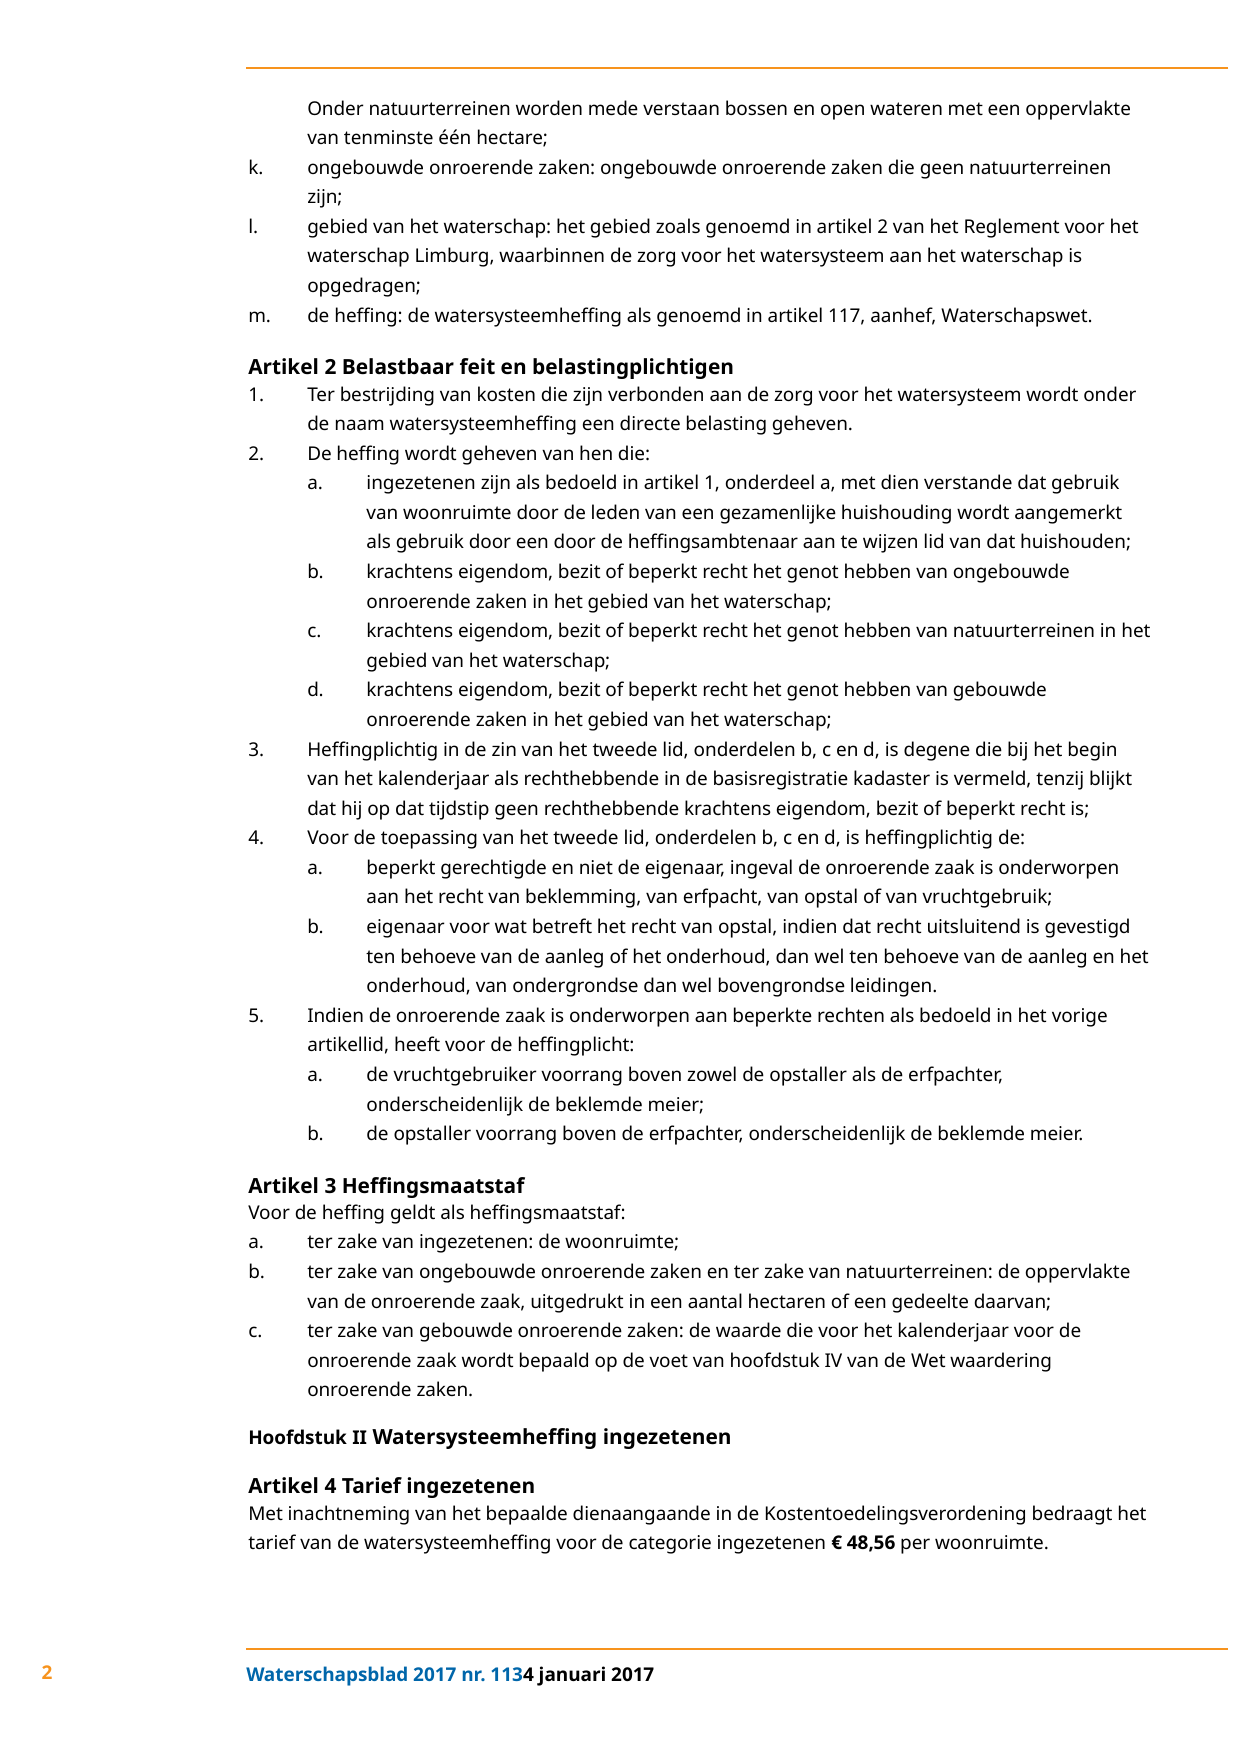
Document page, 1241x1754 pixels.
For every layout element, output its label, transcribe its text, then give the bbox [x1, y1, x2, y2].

list Onder natuurterreinen worden mede verstaan bossen en open wateren met een oppervlakte van tenminste één hectare; [248, 95, 1152, 150]
list de opstaller voorrang boven de erfpachter, onderscheidenlijk de beklemde meier. [307, 1120, 1152, 1146]
list Voor de toepassing van het tweede lid, onderdelen b, c en d, is heffingplichtig de: [248, 824, 1152, 850]
list ter zake van gebouwde onroerende zaken: de waarde die voor het kalenderjaar voor de onroerende zaak wordt bepaald op de voet van hoofdstuk IV van de Wet waardering onroerende zaken. [248, 1317, 1152, 1402]
list Ter bestrijding van kosten die zijn verbonden aan de zorg voor het watersysteem wordt onder de naam watersysteemheffing een directe belasting geheven. [248, 381, 1152, 436]
text Met inachtneming van het bepaalde dienaangaande in de Kostentoedelingsverordening bedraagt het tarief van de watersysteemheffing voor de categorie ingezetenen € 48,56 per woonruimte. [248, 1500, 1152, 1555]
list ongebouwde onroerende zaken: ongebouwde onroerende zaken die geen natuurterreinen zijn; [248, 154, 1152, 209]
list De heffing wordt geheven van hen die: [248, 440, 1152, 466]
list krachtens eigendom, bezit of beperkt recht het genot hebben van gebouwde onroerende zaken in het gebied van het waterschap; [307, 677, 1152, 732]
text Artikel 3 Heffingsmaatstaf [248, 1171, 1152, 1199]
list beperkt gerechtigde en niet de eigenaar, ingeval de onroerende zaak is onderworpen aan het recht van beklemming, van erfpacht, van opstal of van vruchtgebruik; [307, 854, 1152, 909]
list ingezetenen zijn als bedoeld in artikel 1, onderdeel a, met dien verstande dat gebruik van woonruimte door de leden van een gezamenlijke huishouding wordt aangemerkt als gebruik door een door de heffingsambtenaar aan te wijzen lid van dat huishouden; [307, 469, 1152, 554]
picture [41, 47, 231, 172]
list Heffingplichtig in de zin van het tweede lid, onderdelen b, c en d, is degene die bij het begin van het kalenderjaar als rechthebbende in de basisregistratie kadaster is vermeld, tenzij blijkt dat hij op dat tijdstip geen rechthebbende krachtens eigendom, bezit of beperkt recht is; [248, 736, 1152, 821]
list de heffing: de watersysteemheffing als genoemd in artikel 117, aanhef, Waterschapswet. [248, 302, 1152, 328]
list Indien de onroerende zaak is onderworpen aan beperkte rechten als bedoeld in het vorige artikellid, heeft voor de heffingplicht: [248, 1002, 1152, 1057]
list krachtens eigendom, bezit of beperkt recht het genot hebben van ongebouwde onroerende zaken in het gebied van het waterschap; [307, 558, 1152, 613]
list de vruchtgebruiker voorrang boven zowel de opstaller als de erfpachter, onderscheidenlijk de beklemde meier; [307, 1061, 1152, 1116]
text Voor de heffing geldt als heffingsmaatstaf: [248, 1199, 1152, 1225]
list ter zake van ingezetenen: de woonruimte; [248, 1229, 1152, 1254]
list gebied van het waterschap: het gebied zoals genoemd in artikel 2 van het Reglement voor het waterschap Limburg, waarbinnen de zorg voor het watersysteem aan het waterschap is opgedragen; [248, 213, 1152, 298]
text Hoofdstuk II Watersysteemheffing ingezetenen [248, 1422, 1152, 1451]
text Artikel 2 Belastbaar feit en belastingplichtigen [248, 352, 1152, 381]
list ter zake van ongebouwde onroerende zaken en ter zake van natuurterreinen: de oppervlakte van de onroerende zaak, uitgedrukt in een aantal hectaren of een gedeelte daarvan; [248, 1258, 1152, 1314]
list krachtens eigendom, bezit of beperkt recht het genot hebben van natuurterreinen in het gebied van het waterschap; [307, 617, 1152, 673]
list eigenaar voor wat betreft het recht van opstal, indien dat recht uitsluitend is gevestigd ten behoeve van de aanleg of het onderhoud, dan wel ten behoeve van de aanleg en het onderhoud, van ondergrondse dan wel bovengrondse leidingen. [307, 913, 1152, 998]
text Artikel 4 Tarief ingezetenen [248, 1472, 1152, 1500]
